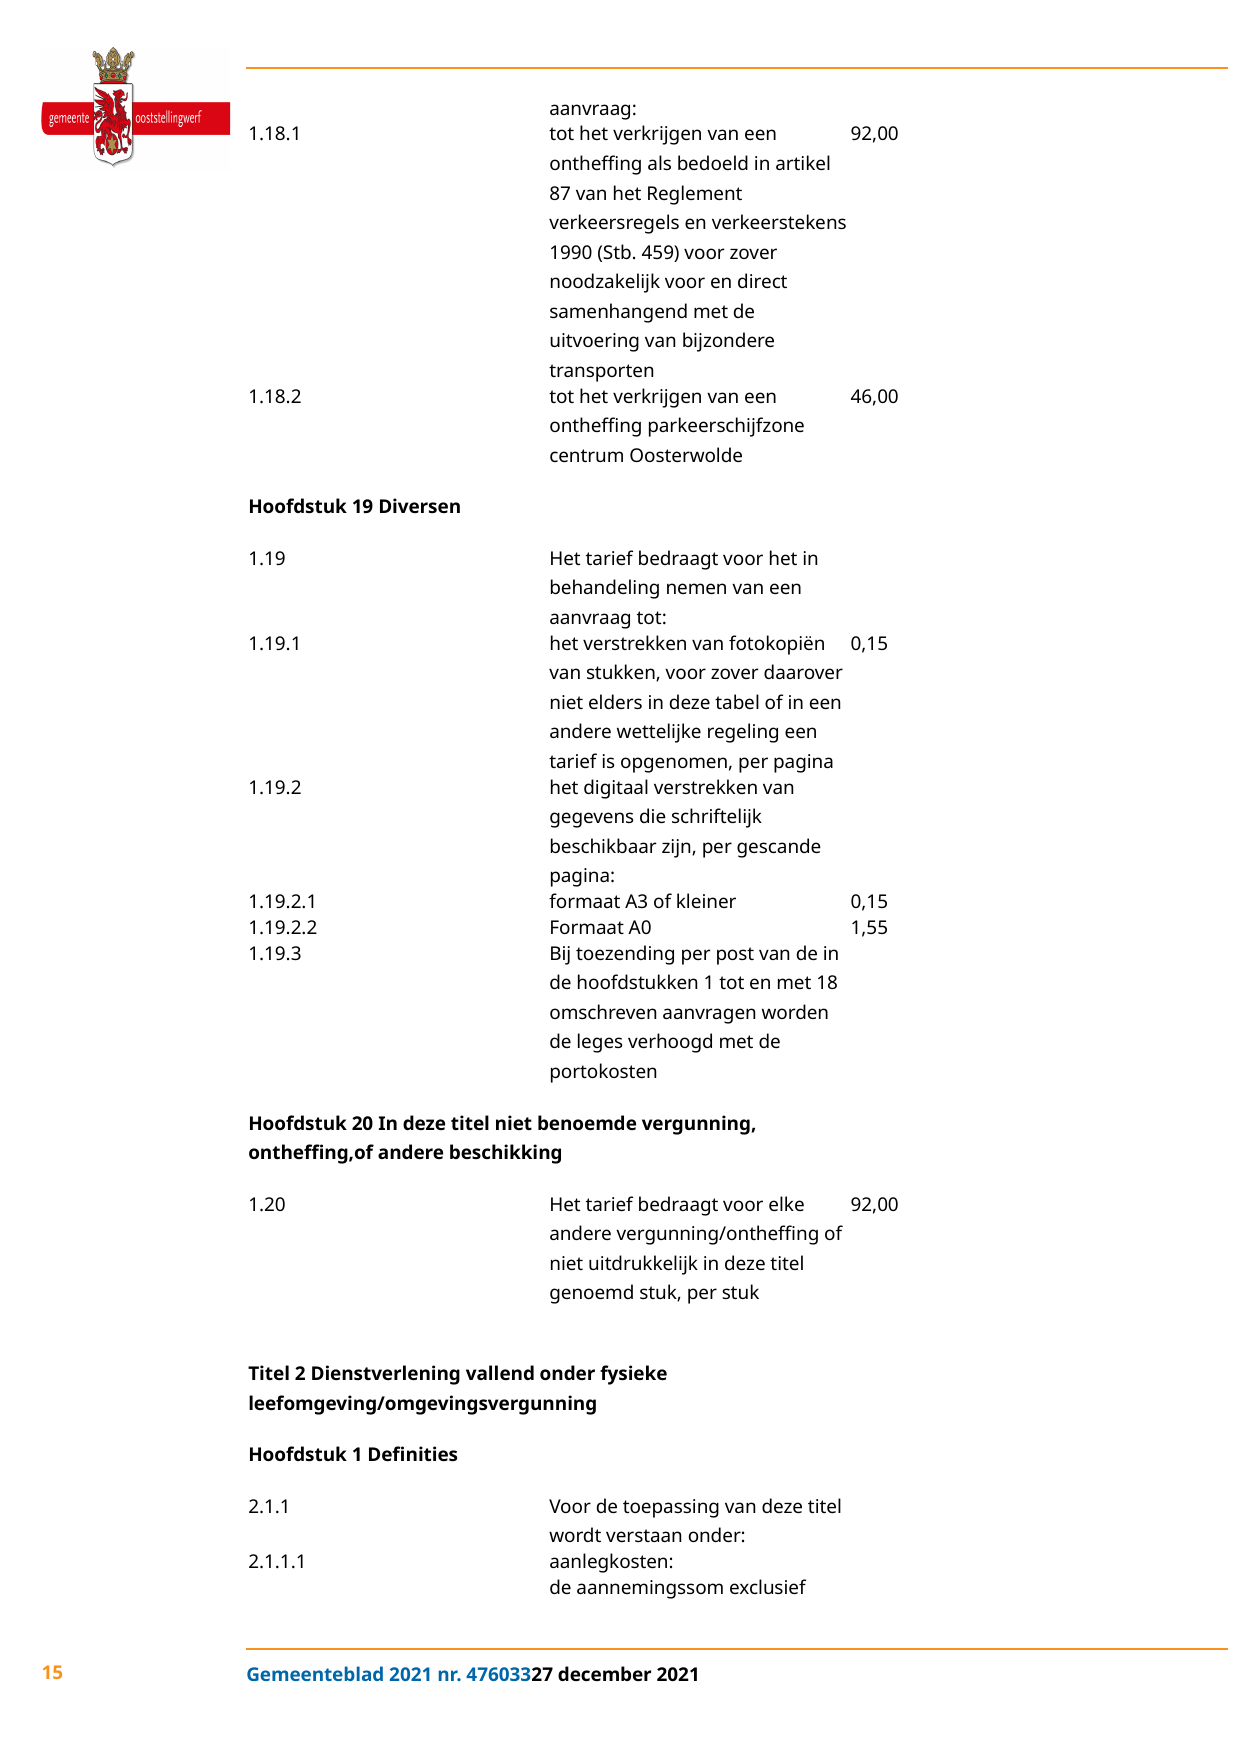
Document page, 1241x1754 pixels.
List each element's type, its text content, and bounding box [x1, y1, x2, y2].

table_cell het verstrekken van fotokopiën van stukken, voor zover daarover niet elders in deze tabel of in een andere wettelijke regeling een tarief is opgenomen, per pagina [549, 630, 850, 774]
table_cell Het tarief bedraagt voor het in behandeling nemen van een aanvraag tot: [549, 545, 850, 630]
table_cell Bij toezending per post van de in de hoofdstukken 1 tot en met 18 omschreven aanvragen worden de leges verhoogd met de portokosten [549, 940, 850, 1084]
table_cell Het tarief bedraagt voor elke andere vergunning/ontheffing of niet uitdrukkelijk in deze titel genoemd stuk, per stuk [549, 1191, 850, 1305]
table_cell [248, 1305, 549, 1331]
table_cell [850, 1110, 1152, 1165]
table_cell [850, 1548, 1152, 1574]
table_cell het digitaal verstrekken van gegevens die schriftelijk beschikbaar zijn, per gescande pagina: [549, 774, 850, 888]
table_cell aanlegkosten: [549, 1548, 850, 1574]
table_cell [850, 1574, 1152, 1600]
table_cell [549, 519, 850, 545]
table_cell 92,00 [850, 1191, 1152, 1305]
table_cell 46,00 [850, 383, 1152, 468]
table_cell 2.1.1.1 [248, 1548, 549, 1574]
table_cell 1.18.2 [248, 383, 549, 468]
table_cell 92,00 [850, 121, 1152, 383]
table_cell [248, 95, 549, 121]
table_cell tot het verkrijgen van een ontheffing parkeerschijfzone centrum Oosterwolde [549, 383, 850, 468]
table_cell [549, 1467, 850, 1493]
table_cell [248, 1084, 549, 1110]
table_cell [850, 545, 1152, 630]
table_cell [850, 1416, 1152, 1442]
table_cell [850, 1331, 1152, 1416]
table_cell Voor de toepassing van deze titel wordt verstaan onder: [549, 1493, 850, 1548]
table_cell [850, 1305, 1152, 1331]
table_cell [549, 1416, 850, 1442]
table_cell 1.18.1 [248, 121, 549, 383]
table_cell tot het verkrijgen van een ontheffing als bedoeld in artikel 87 van het Reglement verkeersregels en verkeerstekens 1990 (Stb. 459) voor zover noodzakelijk voor en direct samenhangend met de uitvoering van bijzondere transporten [549, 121, 850, 383]
table_cell formaat A3 of kleiner [549, 889, 850, 914]
table_cell Titel 2 Dienstverlening vallend onder fysieke leefomgeving/omgevingsvergunning [248, 1331, 850, 1416]
table_cell [248, 1416, 549, 1442]
table_cell 0,15 [850, 889, 1152, 914]
table_cell [850, 940, 1152, 1084]
table_cell [248, 519, 549, 545]
table_cell Hoofdstuk 1 Definities [248, 1442, 850, 1467]
table_cell 0,15 [850, 630, 1152, 774]
table_cell 1.19.2.1 [248, 889, 549, 914]
table_cell [549, 1305, 850, 1331]
table_cell Hoofdstuk 19 Diversen [248, 494, 850, 519]
table_cell [549, 468, 850, 493]
table_cell 1.20 [248, 1191, 549, 1305]
table_cell [248, 1165, 850, 1191]
table_cell Hoofdstuk 20 In deze titel niet benoemde vergunning, ontheffing,of andere beschikking [248, 1110, 850, 1165]
table_cell [850, 1467, 1152, 1493]
table_cell aanvraag: [549, 95, 850, 121]
table_cell 1.19 [248, 545, 549, 630]
table_cell [850, 1084, 1152, 1110]
table_cell 1,55 [850, 914, 1152, 940]
table_cell [850, 774, 1152, 888]
table_cell [248, 1467, 549, 1493]
table_cell [850, 468, 1152, 493]
table_cell 1.19.2.2 [248, 914, 549, 940]
table_cell [850, 1165, 1152, 1191]
table_cell [850, 519, 1152, 545]
table_cell Formaat A0 [549, 914, 850, 940]
table_cell [850, 494, 1152, 519]
table_cell 1.19.1 [248, 630, 549, 774]
table_cell [248, 1574, 549, 1600]
table_cell 1.19.3 [248, 940, 549, 1084]
table_cell 1.19.2 [248, 774, 549, 888]
table_cell [549, 1084, 850, 1110]
picture [41, 47, 231, 172]
table_cell 2.1.1 [248, 1493, 549, 1548]
table_cell [850, 95, 1152, 121]
table_cell [248, 468, 549, 493]
table_cell [850, 1493, 1152, 1548]
table_cell de aannemingssom exclusief [549, 1574, 850, 1600]
table_cell [850, 1442, 1152, 1467]
